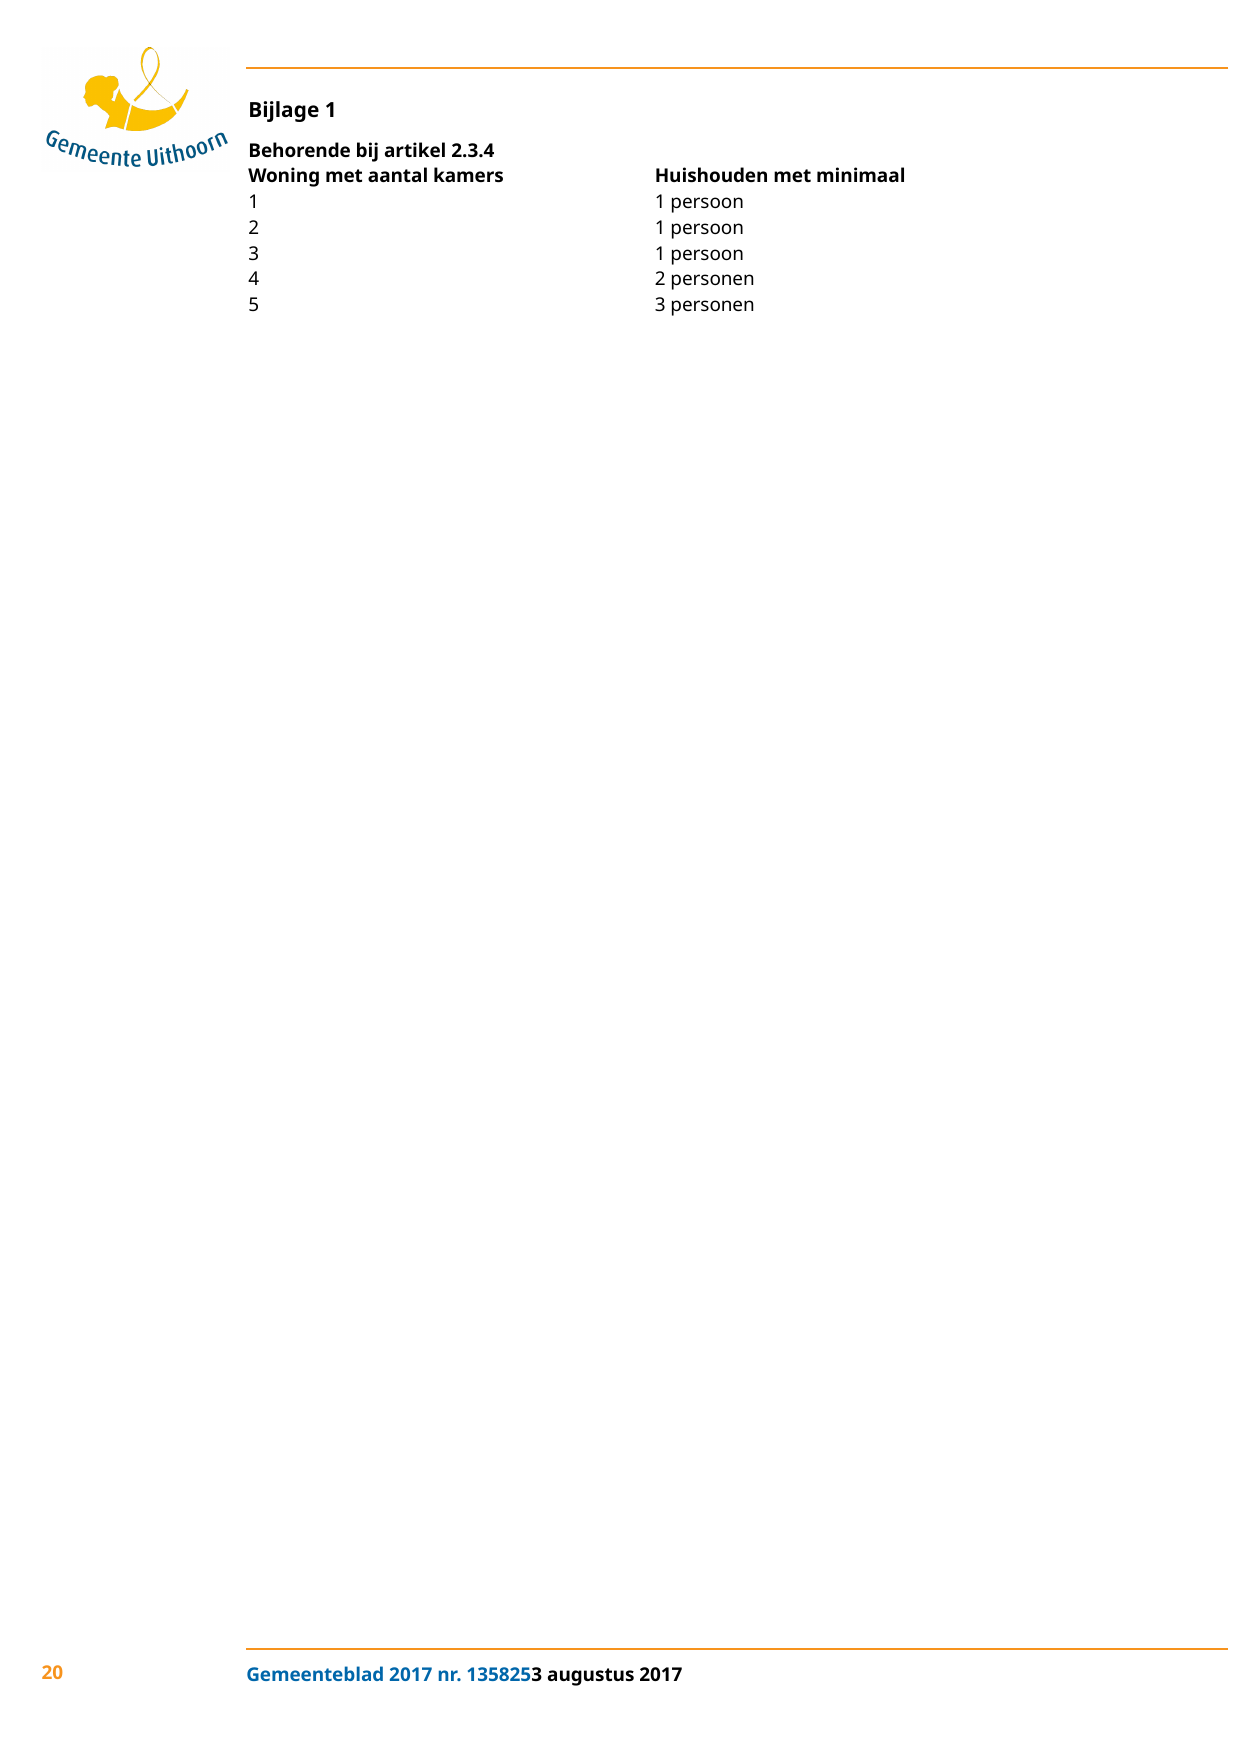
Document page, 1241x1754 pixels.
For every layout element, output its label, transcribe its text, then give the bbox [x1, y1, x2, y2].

table_cell 5 [248, 291, 654, 317]
table_cell 3 personen [655, 291, 1152, 317]
table_cell 1 persoon [655, 240, 1152, 266]
table_cell 2 [248, 214, 654, 240]
table_cell 2 personen [655, 266, 1152, 291]
table_cell 1 [248, 189, 654, 214]
text Bijlage 1 [248, 95, 1152, 123]
table_header Woning met aantal kamers [248, 163, 654, 188]
table_cell 1 persoon [655, 214, 1152, 240]
picture [41, 47, 231, 172]
table_header Huishouden met minimaal [655, 163, 1152, 188]
text Behorende bij artikel 2.3.4 [248, 137, 1152, 163]
table_cell 1 persoon [655, 189, 1152, 214]
table_cell 3 [248, 240, 654, 266]
table_cell 4 [248, 266, 654, 291]
